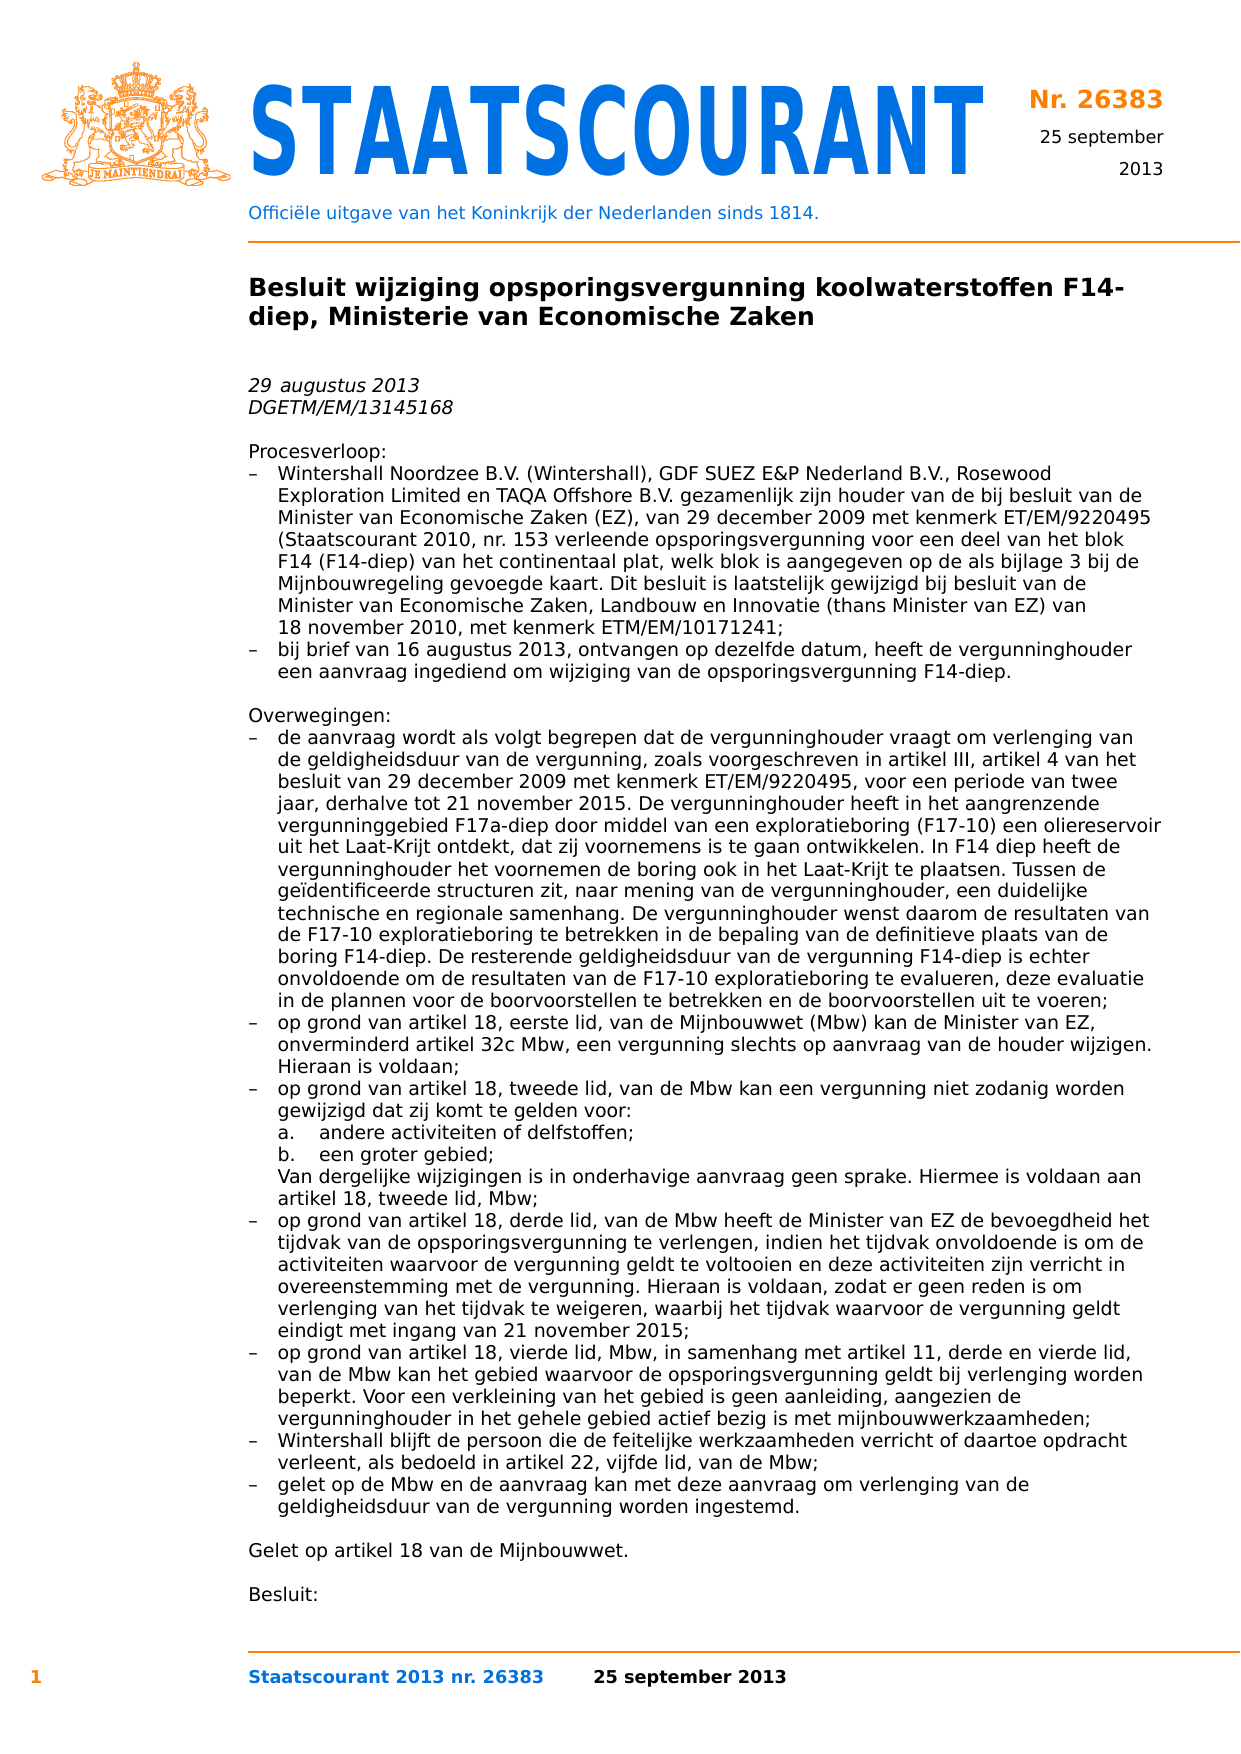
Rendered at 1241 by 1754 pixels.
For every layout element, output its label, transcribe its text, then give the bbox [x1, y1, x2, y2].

table_cell Officiële uitgave van het Koninkrijk der Nederlanden sinds 1814. [248, 203, 1240, 241]
table_header [25, 62, 248, 241]
table_header STAATSCOURANT [248, 62, 998, 203]
text – op grond van artikel 18, derde lid, van de Mbw heeft de Minister van EZ de bevoegdheid het tijdvak van de opsporingsvergunning te verlengen, indien het tijdvak onvoldoende is om de activiteiten waarvoor de vergunning geldt te voltooien en deze activiteiten zijn verricht in overeenstemming met de vergunning. Hieraan is voldaan, zodat er geen reden is om verlenging van het tijdvak te weigeren, waarbij het tijdvak waarvoor de vergunning geldt eindigt met ingang van 21 november 2015; [248, 1210, 1163, 1342]
table_cell 25 september [998, 121, 1240, 153]
table_cell 2013 [998, 153, 1240, 203]
text – Wintershall Noordzee B.V. (Wintershall), GDF SUEZ E&P Nederland B.V., Rosewood Exploration Limited en TAQA Offshore B.V. gezamenlijk zijn houder van de bij besluit van de Minister van Economische Zaken (EZ), van 29 december 2009 met kenmerk ET/EM/9220495 (Staatscourant 2010, nr. 153 verleende opsporingsvergunning voor een deel van het blok F14 (F14-diep) van het continentaal plat, welk blok is aangegeven op de als bijlage 3 bij de Mijnbouwregeling gevoegde kaart. Dit besluit is laatstelijk gewijzigd bij besluit van de Minister van Economische Zaken, Landbouw en Innovatie (thans Minister van EZ) van 18 november 2010, met kenmerk ETM/EM/10171241; [248, 463, 1163, 639]
text Procesverloop: [248, 441, 1163, 463]
subtitle Besluit wijziging opsporingsvergunning koolwaterstoffen F14-diep, Ministerie van Economische Zaken [248, 273, 1163, 331]
text a. andere activiteiten of delfstoffen; [277, 1122, 1163, 1144]
text DGETM/EM/13145168 [248, 397, 1163, 419]
text – op grond van artikel 18, eerste lid, van de Mijnbouwwet (Mbw) kan de Minister van EZ, onverminderd artikel 32c Mbw, een vergunning slechts op aanvraag van de houder wijzigen. Hieraan is voldaan; [248, 1012, 1163, 1078]
text – op grond van artikel 18, tweede lid, van de Mbw kan een vergunning niet zodanig worden gewijzigd dat zij komt te gelden voor: [248, 1078, 1163, 1122]
table_header Nr. 26383 [998, 62, 1240, 121]
text – op grond van artikel 18, vierde lid, Mbw, in samenhang met artikel 11, derde en vierde lid, van de Mbw kan het gebied waarvoor de opsporingsvergunning geldt bij verlenging worden beperkt. Voor een verkleining van het gebied is geen aanleiding, aangezien de vergunninghouder in het gehele gebied actief bezig is met mijnbouwwerkzaamheden; [248, 1342, 1163, 1430]
text Gelet op artikel 18 van de Mijnbouwwet. [248, 1540, 1163, 1562]
text b. een groter gebied; [277, 1144, 1163, 1166]
text Besluit: [248, 1583, 1163, 1606]
text – gelet op de Mbw en de aanvraag kan met deze aanvraag om verlenging van de geldigheidsduur van de vergunning worden ingestemd. [248, 1474, 1163, 1518]
picture [41, 62, 231, 186]
text 29 augustus 2013 [248, 375, 1163, 397]
text – Wintershall blijft de persoon die de feitelijke werkzaamheden verricht of daartoe opdracht verleent, als bedoeld in artikel 22, vijfde lid, van de Mbw; [248, 1430, 1163, 1474]
text – bij brief van 16 augustus 2013, ontvangen op dezelfde datum, heeft de vergunninghouder een aanvraag ingediend om wijziging van de opsporingsvergunning F14-diep. [248, 639, 1163, 683]
text – de aanvraag wordt als volgt begrepen dat de vergunninghouder vraagt om verlenging van de geldigheidsduur van de vergunning, zoals voorgeschreven in artikel III, artikel 4 van het besluit van 29 december 2009 met kenmerk ET/EM/9220495, voor een periode van twee jaar, derhalve tot 21 november 2015. De vergunninghouder heeft in het aangrenzende vergunninggebied F17a-diep door middel van een exploratieboring (F17-10) een oliereservoir uit het Laat-Krijt ontdekt, dat zij voornemens is te gaan ontwikkelen. In F14 diep heeft de vergunninghouder het voornemen de boring ook in het Laat-Krijt te plaatsen. Tussen de geïdentificeerde structuren zit, naar mening van de vergunninghouder, een duidelijke technische en regionale samenhang. De vergunninghouder wenst daarom de resultaten van de F17-10 exploratieboring te betrekken in de bepaling van de definitieve plaats van de boring F14-diep. De resterende geldigheidsduur van de vergunning F14-diep is echter onvoldoende om de resultaten van de F17-10 exploratieboring te evalueren, deze evaluatie in de plannen voor de boorvoorstellen te betrekken en de boorvoorstellen uit te voeren; [248, 727, 1163, 1012]
text Overwegingen: [248, 704, 1163, 727]
text Van dergelijke wijzigingen is in onderhavige aanvraag geen sprake. Hiermee is voldaan aan artikel 18, tweede lid, Mbw; [277, 1166, 1163, 1210]
